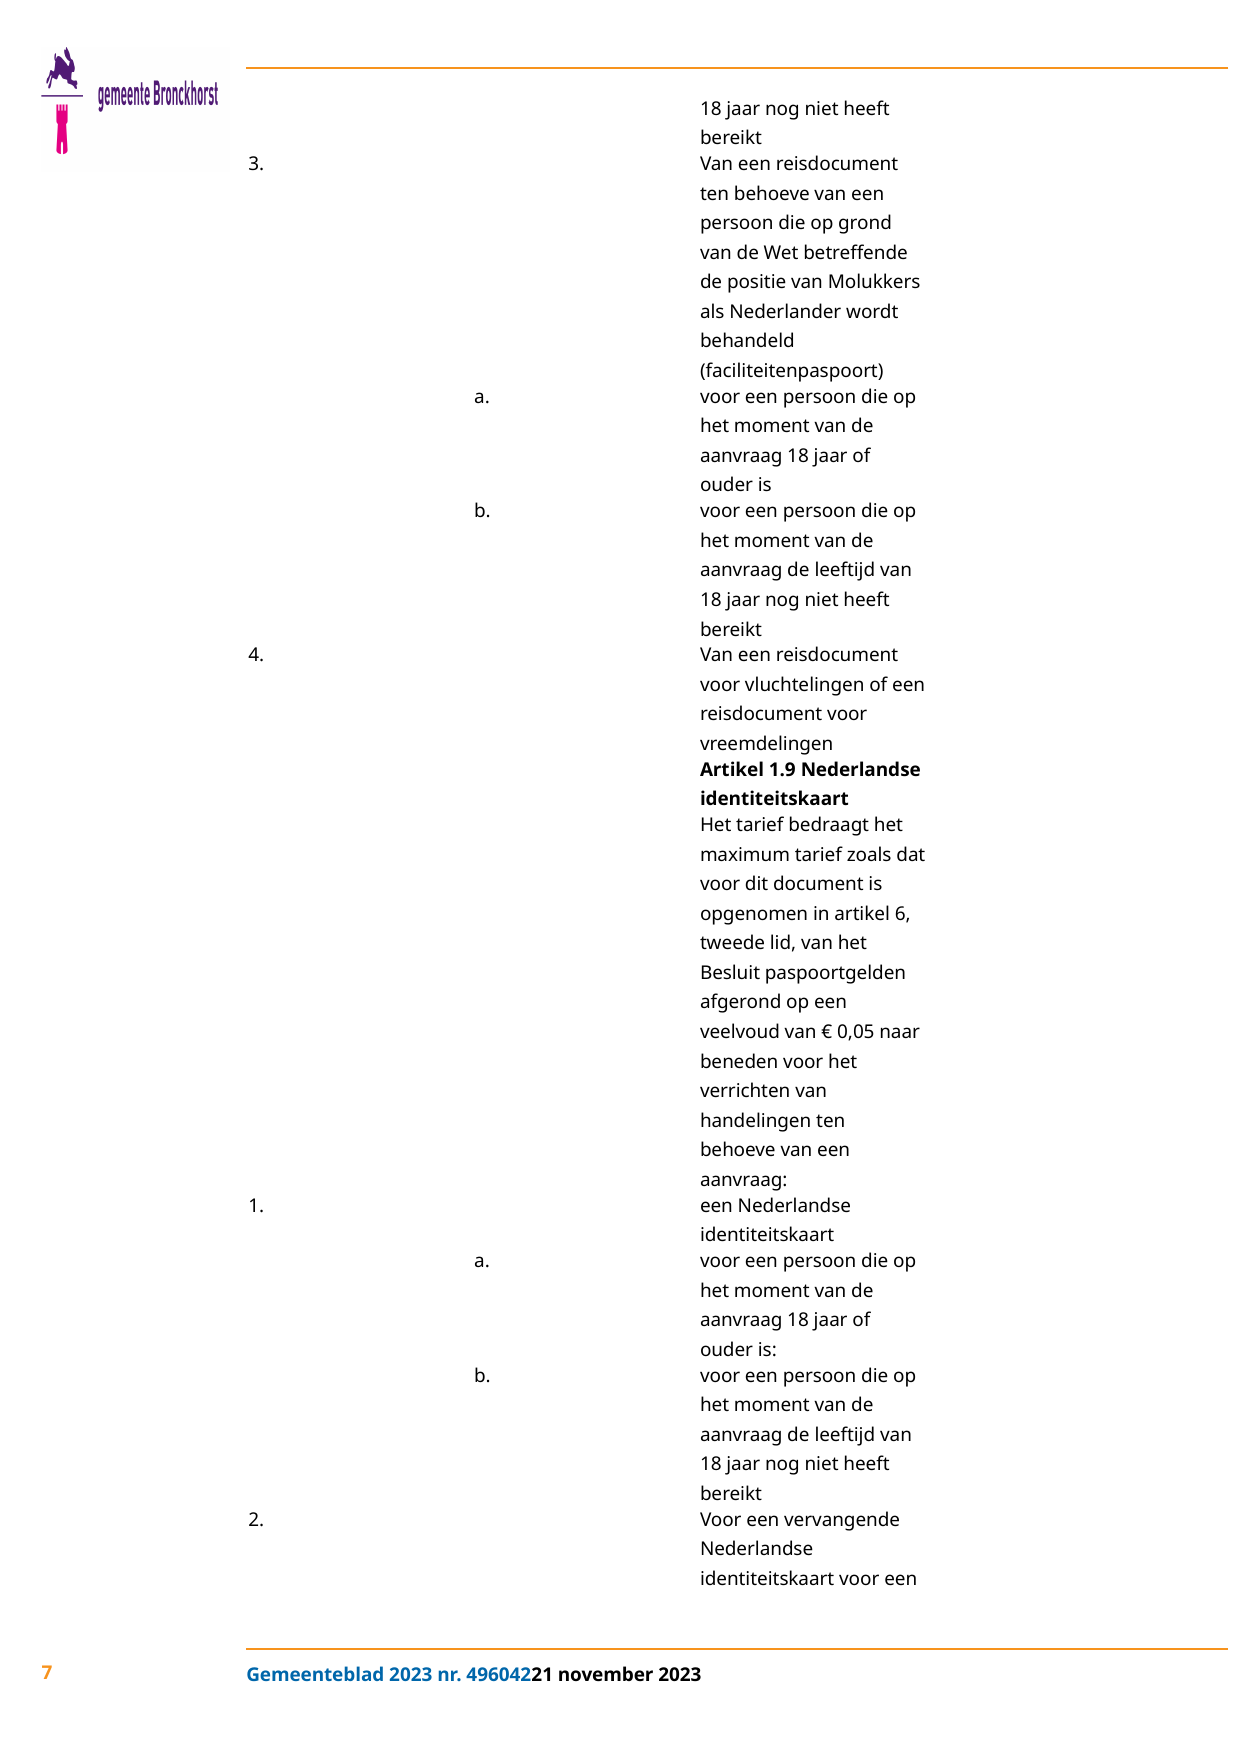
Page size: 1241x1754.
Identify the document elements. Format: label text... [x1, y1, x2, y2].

table_cell Artikel 1.9 Nederlandse identiteitskaart [700, 756, 926, 811]
table_cell voor een persoon die op het moment van de aanvraag de leeftijd van 18 jaar nog niet heeft bereikt [700, 498, 926, 641]
table_cell 1. [248, 1192, 474, 1247]
table_cell [926, 95, 1152, 150]
table_cell 18 jaar nog niet heeft bereikt [700, 95, 926, 150]
table_cell [474, 756, 700, 811]
table_cell [248, 95, 474, 150]
table_cell [248, 498, 474, 641]
table_cell [926, 811, 1152, 1192]
table_cell [926, 1247, 1152, 1362]
table_cell 4. [248, 641, 474, 756]
table_cell [248, 756, 474, 811]
table_cell Voor een vervangende Nederlandse identiteitskaart voor een [700, 1506, 926, 1591]
table_cell 3. [248, 150, 474, 383]
table_cell voor een persoon die op het moment van de aanvraag de leeftijd van 18 jaar nog niet heeft bereikt [700, 1362, 926, 1506]
table_cell [248, 1362, 474, 1506]
table_cell [926, 383, 1152, 497]
table_cell [474, 150, 700, 383]
picture [41, 47, 231, 172]
table_cell [926, 1362, 1152, 1506]
table_cell [926, 150, 1152, 383]
table_cell Van een reisdocument ten behoeve van een persoon die op grond van de Wet betreffende de positie van Molukkers als Nederlander wordt behandeld (faciliteitenpaspoort) [700, 150, 926, 383]
table_cell [926, 1506, 1152, 1591]
table_cell [474, 1506, 700, 1591]
table_cell [248, 811, 474, 1192]
table_cell b. [474, 1362, 700, 1506]
table_cell b. [474, 498, 700, 641]
table_cell een Nederlandse identiteitskaart [700, 1192, 926, 1247]
table_cell [474, 811, 700, 1192]
table_cell [474, 641, 700, 756]
table_cell [926, 1192, 1152, 1247]
table_cell [474, 95, 700, 150]
table_cell voor een persoon die op het moment van de aanvraag 18 jaar of ouder is: [700, 1247, 926, 1362]
table_cell Van een reisdocument voor vluchtelingen of een reisdocument voor vreemdelingen [700, 641, 926, 756]
table_cell [248, 1247, 474, 1362]
table_cell [926, 641, 1152, 756]
table_cell a. [474, 1247, 700, 1362]
table_cell a. [474, 383, 700, 497]
table_cell Het tarief bedraagt het maximum tarief zoals dat voor dit document is opgenomen in artikel 6, tweede lid, van het Besluit paspoortgelden afgerond op een veelvoud van € 0,05 naar beneden voor het verrichten van handelingen ten behoeve van een aanvraag: [700, 811, 926, 1192]
table_cell [926, 756, 1152, 811]
table_cell 2. [248, 1506, 474, 1591]
table_cell [474, 1192, 700, 1247]
table_cell voor een persoon die op het moment van de aanvraag 18 jaar of ouder is [700, 383, 926, 497]
table_cell [926, 498, 1152, 641]
table_cell [248, 383, 474, 497]
